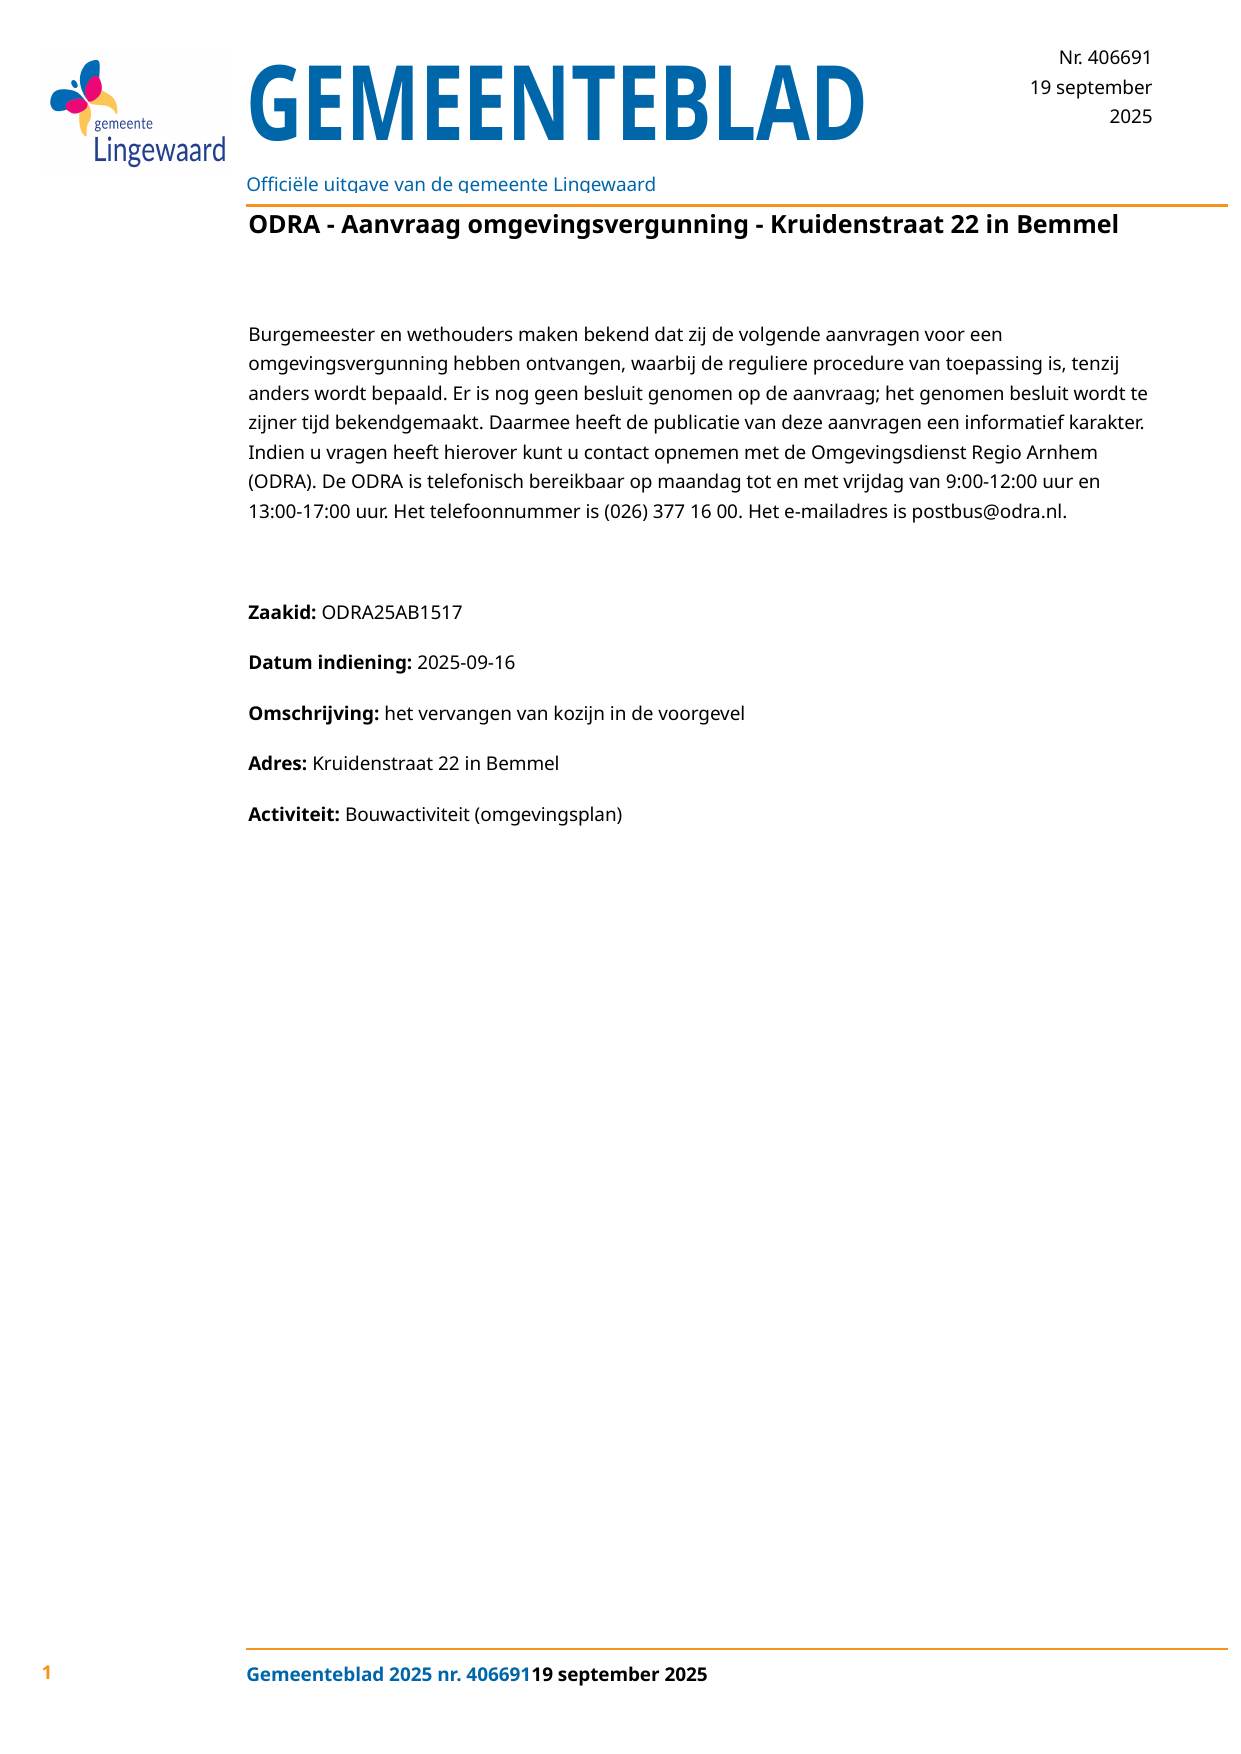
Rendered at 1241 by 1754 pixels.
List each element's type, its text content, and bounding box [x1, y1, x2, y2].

text Omschrijving: het vervangen van kozijn in de voorgevel [248, 700, 1152, 726]
text Burgemeester en wethouders maken bekend dat zij de volgende aanvragen voor een omgevingsvergunning hebben ontvangen, waarbij de reguliere procedure van toepassing is, tenzij anders wordt bepaald. Er is nog geen besluit genomen op de aanvraag; het genomen besluit wordt te zijner tijd bekendgemaakt. Daarmee heeft de publicatie van deze aanvragen een informatief karakter. Indien u vragen heeft hierover kunt u contact opnemen met de Omgevingsdienst Regio Arnhem (ODRA). De ODRA is telefonisch bereikbaar op maandag tot en met vrijdag van 9:00-12:00 uur en 13:00-17:00 uur. Het telefoonnummer is (026) 377 16 00. Het e-mailadres is postbus@odra.nl. [248, 321, 1152, 524]
text Datum indiening: 2025-09-16 [248, 649, 1152, 675]
picture [41, 47, 231, 172]
text Adres: Kruidenstraat 22 in Bemmel [248, 750, 1152, 776]
text Zaakid: ODRA25AB1517 [248, 599, 1152, 625]
text Activiteit: Bouwactiviteit (omgevingsplan) [248, 801, 1152, 826]
text ODRA - Aanvraag omgevingsvergunning - Kruidenstraat 22 in Bemmel [248, 207, 1152, 241]
